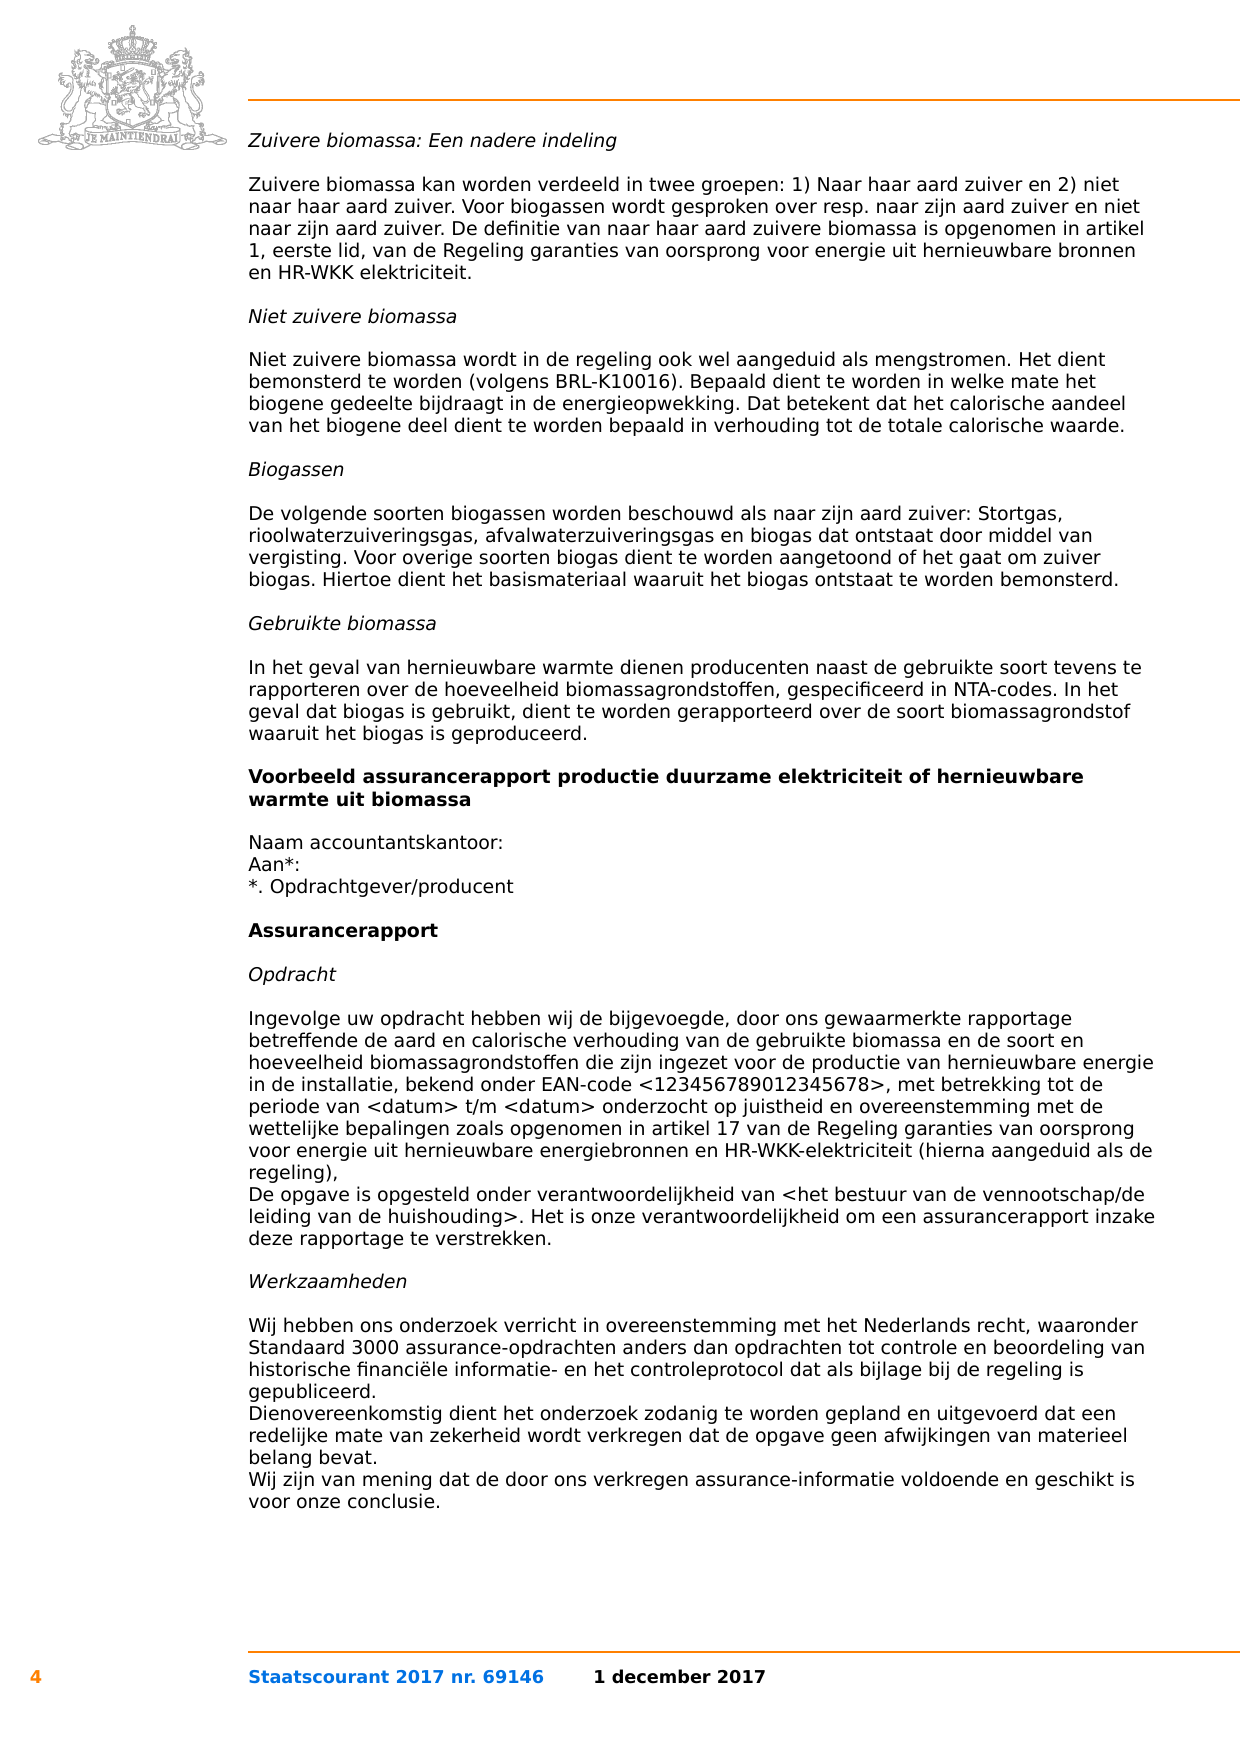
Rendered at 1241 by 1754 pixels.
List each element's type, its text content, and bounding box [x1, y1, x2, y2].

text Niet zuivere biomassa wordt in de regeling ook wel aangeduid als mengstromen. Het dient bemonsterd te worden (volgens BRL-K10016). Bepaald dient te worden in welke mate het biogene gedeelte bijdraagt in de energieopwekking. Dat betekent dat het calorische aandeel van het biogene deel dient te worden bepaald in verhouding tot de totale calorische waarde. [248, 349, 1163, 437]
subtitle Opdracht [248, 964, 1163, 986]
subtitle Werkzaamheden [248, 1271, 1163, 1293]
subtitle Niet zuivere biomassa [248, 306, 1163, 327]
text Dienovereenkomstig dient het onderzoek zodanig te worden gepland en uitgevoerd dat een redelijke mate van zekerheid wordt verkregen dat de opgave geen afwijkingen van materieel belang bevat. [248, 1403, 1163, 1469]
text De volgende soorten biogassen worden beschouwd als naar zijn aard zuiver: Stortgas, rioolwaterzuiveringsgas, afvalwaterzuiveringsgas en biogas dat ontstaat door middel van vergisting. Voor overige soorten biogas dient te worden aangetoond of het gaat om zuiver biogas. Hiertoe dient het basismateriaal waaruit het biogas ontstaat te worden bemonsterd. [248, 503, 1163, 591]
subtitle Assurancerapport [248, 920, 1163, 942]
text *. Opdrachtgever/producent [248, 876, 1163, 898]
text Wij hebben ons onderzoek verricht in overeenstemming met het Nederlands recht, waaronder Standaard 3000 assurance-opdrachten anders dan opdrachten tot controle en beoordeling van historische financiële informatie- en het controleprotocol dat als bijlage bij de regeling is gepubliceerd. [248, 1315, 1163, 1403]
subtitle Biogassen [248, 459, 1163, 481]
text Zuivere biomassa kan worden verdeeld in twee groepen: 1) Naar haar aard zuiver en 2) niet naar haar aard zuiver. Voor biogassen wordt gesproken over resp. naar zijn aard zuiver en niet naar zijn aard zuiver. De definitie van naar haar aard zuivere biomassa is opgenomen in artikel 1, eerste lid, van de Regeling garanties van oorsprong voor energie uit hernieuwbare bronnen en HR-WKK elektriciteit. [248, 174, 1163, 284]
subtitle Voorbeeld assurancerapport productie duurzame elektriciteit of hernieuwbare warmte uit biomassa [248, 766, 1163, 810]
text De opgave is opgesteld onder verantwoordelijkheid van <het bestuur van de vennootschap/de leiding van de huishouding>. Het is onze verantwoordelijkheid om een assurancerapport inzake deze rapportage te verstrekken. [248, 1184, 1163, 1249]
text Aan*: [248, 854, 1163, 876]
text Naam accountantskantoor: [248, 832, 1163, 854]
picture [38, 25, 227, 150]
text Wij zijn van mening dat de door ons verkregen assurance-informatie voldoende en geschikt is voor onze conclusie. [248, 1469, 1163, 1513]
text In het geval van hernieuwbare warmte dienen producenten naast de gebruikte soort tevens te rapporteren over de hoeveelheid biomassagrondstoffen, gespecificeerd in NTA-codes. In het geval dat biogas is gebruikt, dient te worden gerapporteerd over de soort biomassagrondstof waaruit het biogas is geproduceerd. [248, 657, 1163, 744]
subtitle Gebruikte biomassa [248, 613, 1163, 635]
subtitle Zuivere biomassa: Een nadere indeling [248, 130, 1163, 152]
text Ingevolge uw opdracht hebben wij de bijgevoegde, door ons gewaarmerkte rapportage betreffende de aard en calorische verhouding van de gebruikte biomassa en de soort en hoeveelheid biomassagrondstoffen die zijn ingezet voor de productie van hernieuwbare energie in de installatie, bekend onder EAN-code <123456789012345678>, met betrekking tot de periode van <datum> t/m <datum> onderzocht op juistheid en overeenstemming met de wettelijke bepalingen zoals opgenomen in artikel 17 van de Regeling garanties van oorsprong voor energie uit hernieuwbare energiebronnen en HR-WKK-elektriciteit (hierna aangeduid als de regeling), [248, 1008, 1163, 1184]
